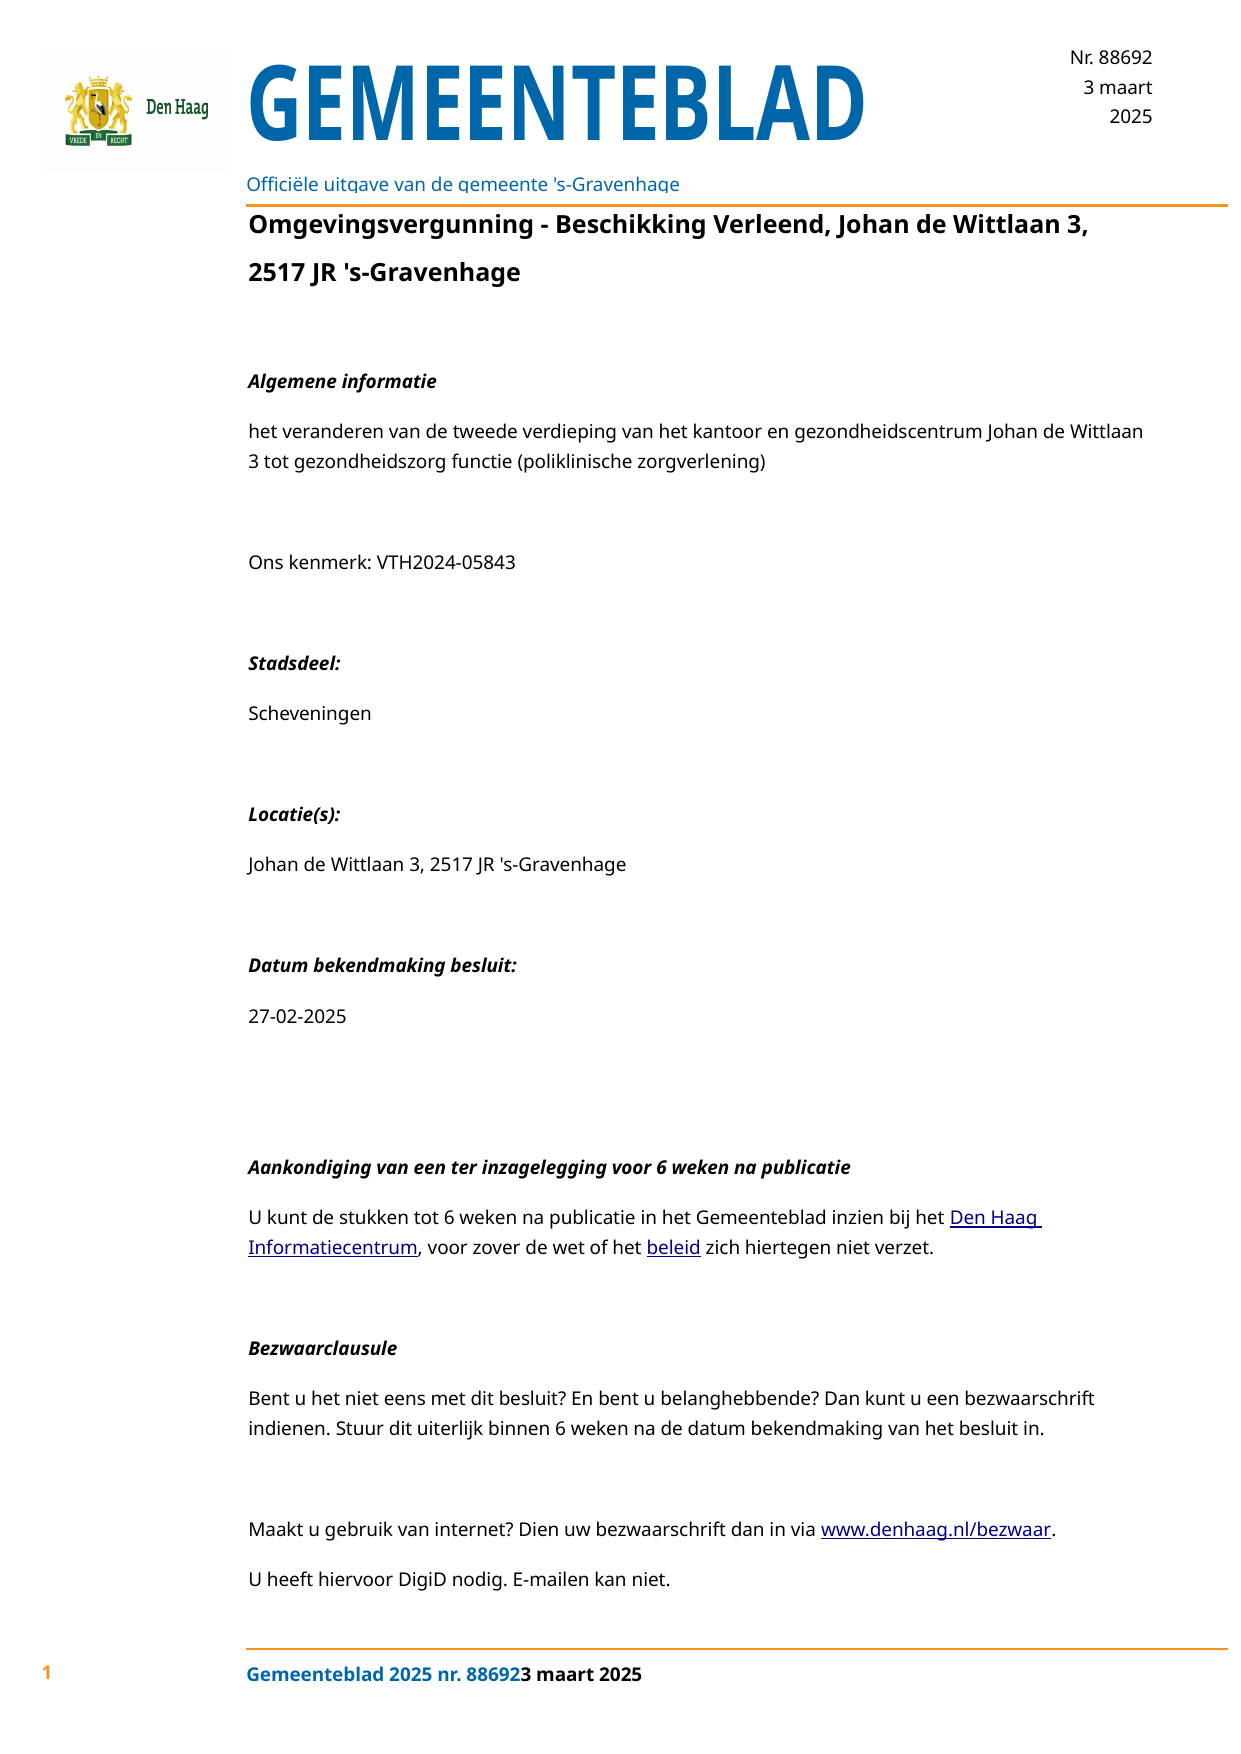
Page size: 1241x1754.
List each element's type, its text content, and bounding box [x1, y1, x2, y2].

text Omgevingsvergunning - Beschikking Verleend, Johan de Wittlaan 3, 2517 JR 's-Gravenhage [248, 207, 1152, 288]
text Bent u het niet eens met dit besluit? En bent u belanghebbende? Dan kunt u een bezwaarschrift indienen. Stuur dit uiterlijk binnen 6 weken na de datum bekendmaking van het besluit in. [248, 1385, 1152, 1441]
text U heeft hiervoor DigiD nodig. E-mailen kan niet. [248, 1566, 1152, 1592]
text het veranderen van de tweede verdieping van het kantoor en gezondheidscentrum Johan de Wittlaan 3 tot gezondheidszorg functie (poliklinische zorgverlening) [248, 419, 1152, 474]
picture [41, 47, 231, 172]
text Bezwaarclausule [248, 1335, 1152, 1361]
text Locatie(s): [248, 801, 1152, 827]
text Stadsdeel: [248, 650, 1152, 676]
text Scheveningen [248, 700, 1152, 726]
text Aankondiging van een ter inzagelegging voor 6 weken na publicatie [248, 1154, 1152, 1180]
text Datum bekendmaking besluit: [248, 952, 1152, 978]
text Johan de Wittlaan 3, 2517 JR 's-Gravenhage [248, 852, 1152, 877]
text Maakt u gebruik van internet? Dien uw bezwaarschrift dan in via www.denhaag.nl/bezwaar. [248, 1516, 1152, 1542]
text 27-02-2025 [248, 1003, 1152, 1029]
text Algemene informatie [248, 368, 1152, 394]
text U kunt de stukken tot 6 weken na publicatie in het Gemeenteblad inzien bij het Den Haag Informatiecentrum, voor zover de wet of het beleid zich hiertegen niet verzet. [248, 1204, 1152, 1260]
text Ons kenmerk: VTH2024-05843 [248, 549, 1152, 575]
